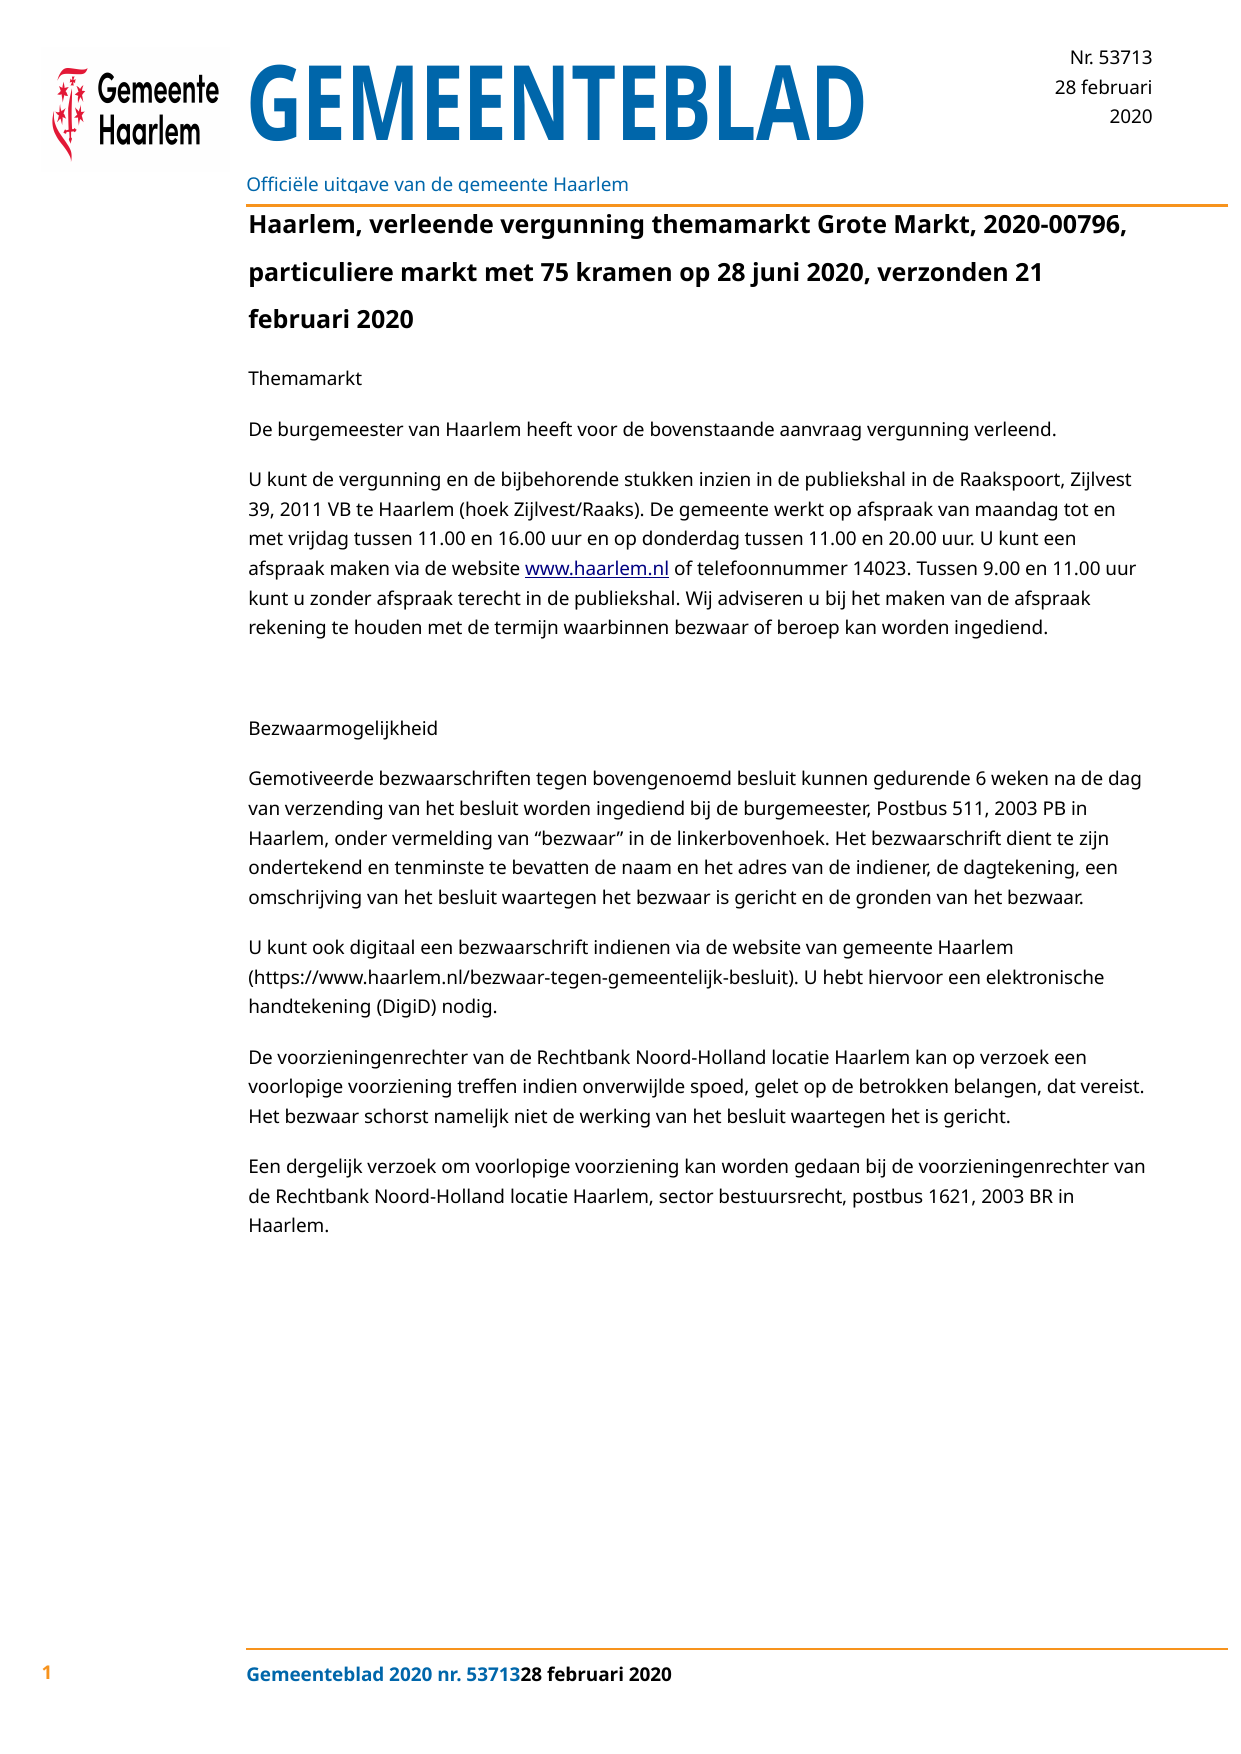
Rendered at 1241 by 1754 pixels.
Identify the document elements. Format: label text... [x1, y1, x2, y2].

text Bezwaarmogelijkheid [248, 715, 1152, 741]
text U kunt de vergunning en de bijbehorende stukken inzien in de publiekshal in de Raakspoort, Zijlvest 39, 2011 VB te Haarlem (hoek Zijlvest/Raaks). De gemeente werkt op afspraak van maandag tot en met vrijdag tussen 11.00 en 16.00 uur en op donderdag tussen 11.00 en 20.00 uur. U kunt een afspraak maken via de website www.haarlem.nl of telefoonnummer 14023. Tussen 9.00 en 11.00 uur kunt u zonder afspraak terecht in de publiekshal. Wij adviseren u bij het maken van de afspraak rekening te houden met de termijn waarbinnen bezwaar of beroep kan worden ingediend. [248, 466, 1152, 640]
text U kunt ook digitaal een bezwaarschrift indienen via de website van gemeente Haarlem (https://www.haarlem.nl/bezwaar-tegen-gemeentelijk-besluit). U hebt hiervoor een elektronische handtekening (DigiD) nodig. [248, 934, 1152, 1019]
picture [41, 47, 231, 172]
text De voorzieningenrechter van de Rechtbank Noord-Holland locatie Haarlem kan op verzoek een voorlopige voorziening treffen indien onverwijlde spoed, gelet op de betrokken belangen, dat vereist. Het bezwaar schorst namelijk niet de werking van het besluit waartegen het is gericht. [248, 1044, 1152, 1129]
text Haarlem, verleende vergunning themamarkt Grote Markt, 2020-00796, particuliere markt met 75 kramen op 28 juni 2020, verzonden 21 februari 2020 [248, 207, 1152, 336]
text Gemotiveerde bezwaarschriften tegen bovengenoemd besluit kunnen gedurende 6 weken na de dag van verzending van het besluit worden ingediend bij de burgemeester, Postbus 511, 2003 PB in Haarlem, onder vermelding van “bezwaar” in de linkerbovenhoek. Het bezwaarschrift dient te zijn ondertekend en tenminste te bevatten de naam en het adres van de indiener, de dagtekening, een omschrijving van het besluit waartegen het bezwaar is gericht en de gronden van het bezwaar. [248, 766, 1152, 909]
text De burgemeester van Haarlem heeft voor de bovenstaande aanvraag vergunning verleend. [248, 416, 1152, 442]
text Themamarkt [248, 366, 1152, 391]
text Een dergelijk verzoek om voorlopige voorziening kan worden gedaan bij de voorzieningenrechter van de Rechtbank Noord-Holland locatie Haarlem, sector bestuursrecht, postbus 1621, 2003 BR in Haarlem. [248, 1153, 1152, 1238]
